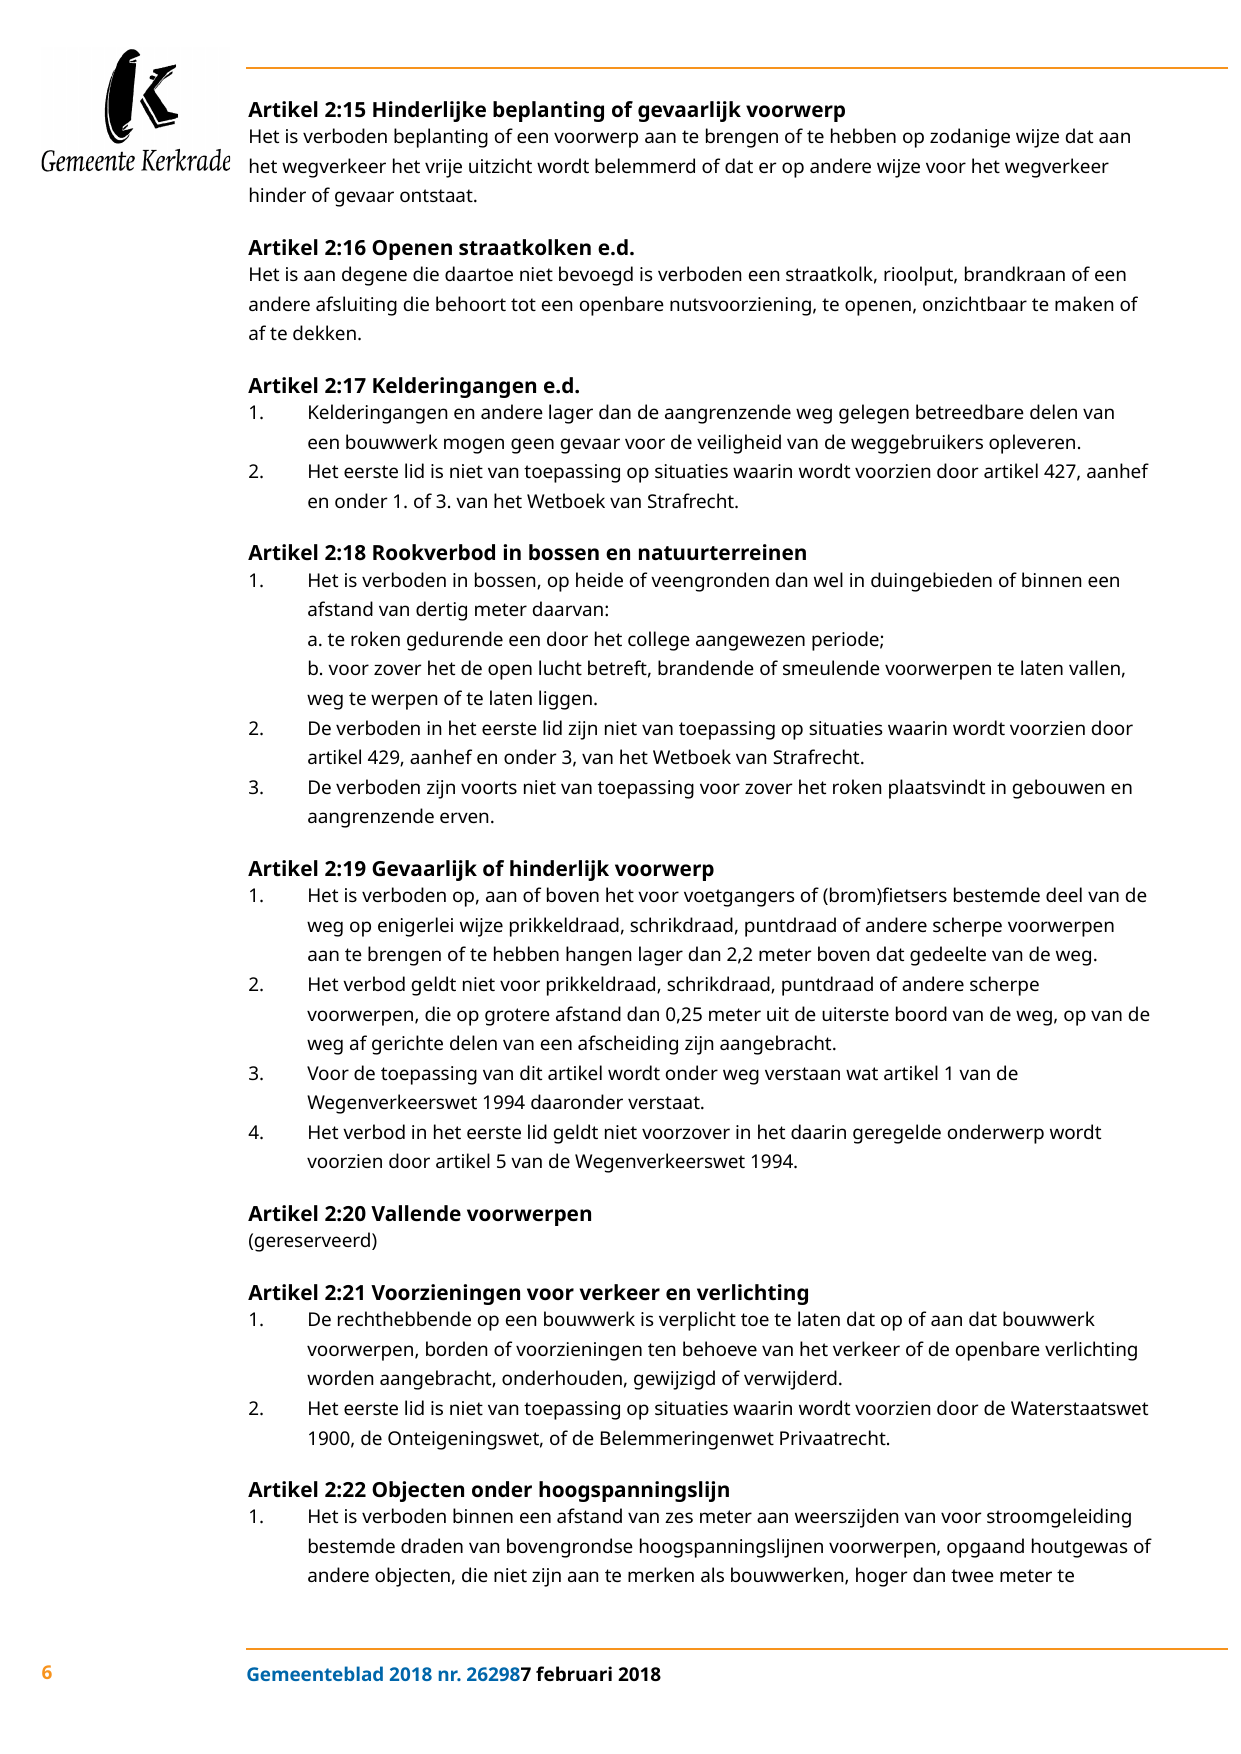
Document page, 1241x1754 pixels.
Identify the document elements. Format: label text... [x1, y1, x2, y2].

list a. te roken gedurende een door het college aangewezen periode; [248, 626, 1152, 652]
list Kelderingangen en andere lager dan de aangrenzende weg gelegen betreedbare delen van een bouwwerk mogen geen gevaar voor de veiligheid van de weggebruikers opleveren. [248, 399, 1152, 454]
text Artikel 2:15 Hinderlijke beplanting of gevaarlijk voorwerp [248, 95, 1152, 123]
list b. voor zover het de open lucht betreft, brandende of smeulende voorwerpen te laten vallen, weg te werpen of te laten liggen. [248, 656, 1152, 711]
list Het is verboden binnen een afstand van zes meter aan weerszijden van voor stroomgeleiding bestemde draden van bovengrondse hoogspanningslijnen voorwerpen, opgaand houtgewas of andere objecten, die niet zijn aan te merken als bouwwerken, hoger dan twee meter te [248, 1503, 1152, 1588]
text Artikel 2:18 Rookverbod in bossen en natuurterreinen [248, 538, 1152, 567]
text (gereserveerd) [248, 1227, 1152, 1253]
text Artikel 2:17 Kelderingangen e.d. [248, 371, 1152, 399]
text Artikel 2:21 Voorzieningen voor verkeer en verlichting [248, 1278, 1152, 1306]
list Voor de toepassing van dit artikel wordt onder weg verstaan wat artikel 1 van de Wegenverkeerswet 1994 daaronder verstaat. [248, 1060, 1152, 1115]
list Het verbod in het eerste lid geldt niet voorzover in het daarin geregelde onderwerp wordt voorzien door artikel 5 van de Wegenverkeerswet 1994. [248, 1119, 1152, 1174]
list De rechthebbende op een bouwwerk is verplicht toe te laten dat op of aan dat bouwwerk voorwerpen, borden of voorzieningen ten behoeve van het verkeer of de openbare verlichting worden aangebracht, onderhouden, gewijzigd of verwijderd. [248, 1306, 1152, 1391]
list De verboden in het eerste lid zijn niet van toepassing op situaties waarin wordt voorzien door artikel 429, aanhef en onder 3, van het Wetboek van Strafrecht. [248, 715, 1152, 770]
list Het eerste lid is niet van toepassing op situaties waarin wordt voorzien door de Waterstaatswet 1900, de Onteigeningswet, of de Belemmeringenwet Privaatrecht. [248, 1395, 1152, 1450]
list Het eerste lid is niet van toepassing op situaties waarin wordt voorzien door artikel 427, aanhef en onder 1. of 3. van het Wetboek van Strafrecht. [248, 458, 1152, 514]
text Artikel 2:22 Objecten onder hoogspanningslijn [248, 1475, 1152, 1503]
text Artikel 2:20 Vallende voorwerpen [248, 1199, 1152, 1227]
text Artikel 2:16 Openen straatkolken e.d. [248, 233, 1152, 261]
text Artikel 2:19 Gevaarlijk of hinderlijk voorwerp [248, 854, 1152, 882]
text Het is verboden beplanting of een voorwerp aan te brengen of te hebben op zodanige wijze dat aan het wegverkeer het vrije uitzicht wordt belemmerd of dat er op andere wijze voor het wegverkeer hinder of gevaar ontstaat. [248, 123, 1152, 208]
list Het is verboden op, aan of boven het voor voetgangers of (brom)fietsers bestemde deel van de weg op enigerlei wijze prikkeldraad, schrikdraad, puntdraad of andere scherpe voorwerpen aan te brengen of te hebben hangen lager dan 2,2 meter boven dat gedeelte van de weg. [248, 882, 1152, 967]
picture [41, 47, 231, 172]
text Het is aan degene die daartoe niet bevoegd is verboden een straatkolk, rioolput, brandkraan of een andere afsluiting die behoort tot een openbare nutsvoorziening, te openen, onzichtbaar te maken of af te dekken. [248, 261, 1152, 346]
list Het is verboden in bossen, op heide of veengronden dan wel in duingebieden of binnen een afstand van dertig meter daarvan: [248, 567, 1152, 622]
list De verboden zijn voorts niet van toepassing voor zover het roken plaatsvindt in gebouwen en aangrenzende erven. [248, 774, 1152, 829]
list Het verbod geldt niet voor prikkeldraad, schrikdraad, puntdraad of andere scherpe voorwerpen, die op grotere afstand dan 0,25 meter uit de uiterste boord van de weg, op van de weg af gerichte delen van een afscheiding zijn aangebracht. [248, 971, 1152, 1056]
